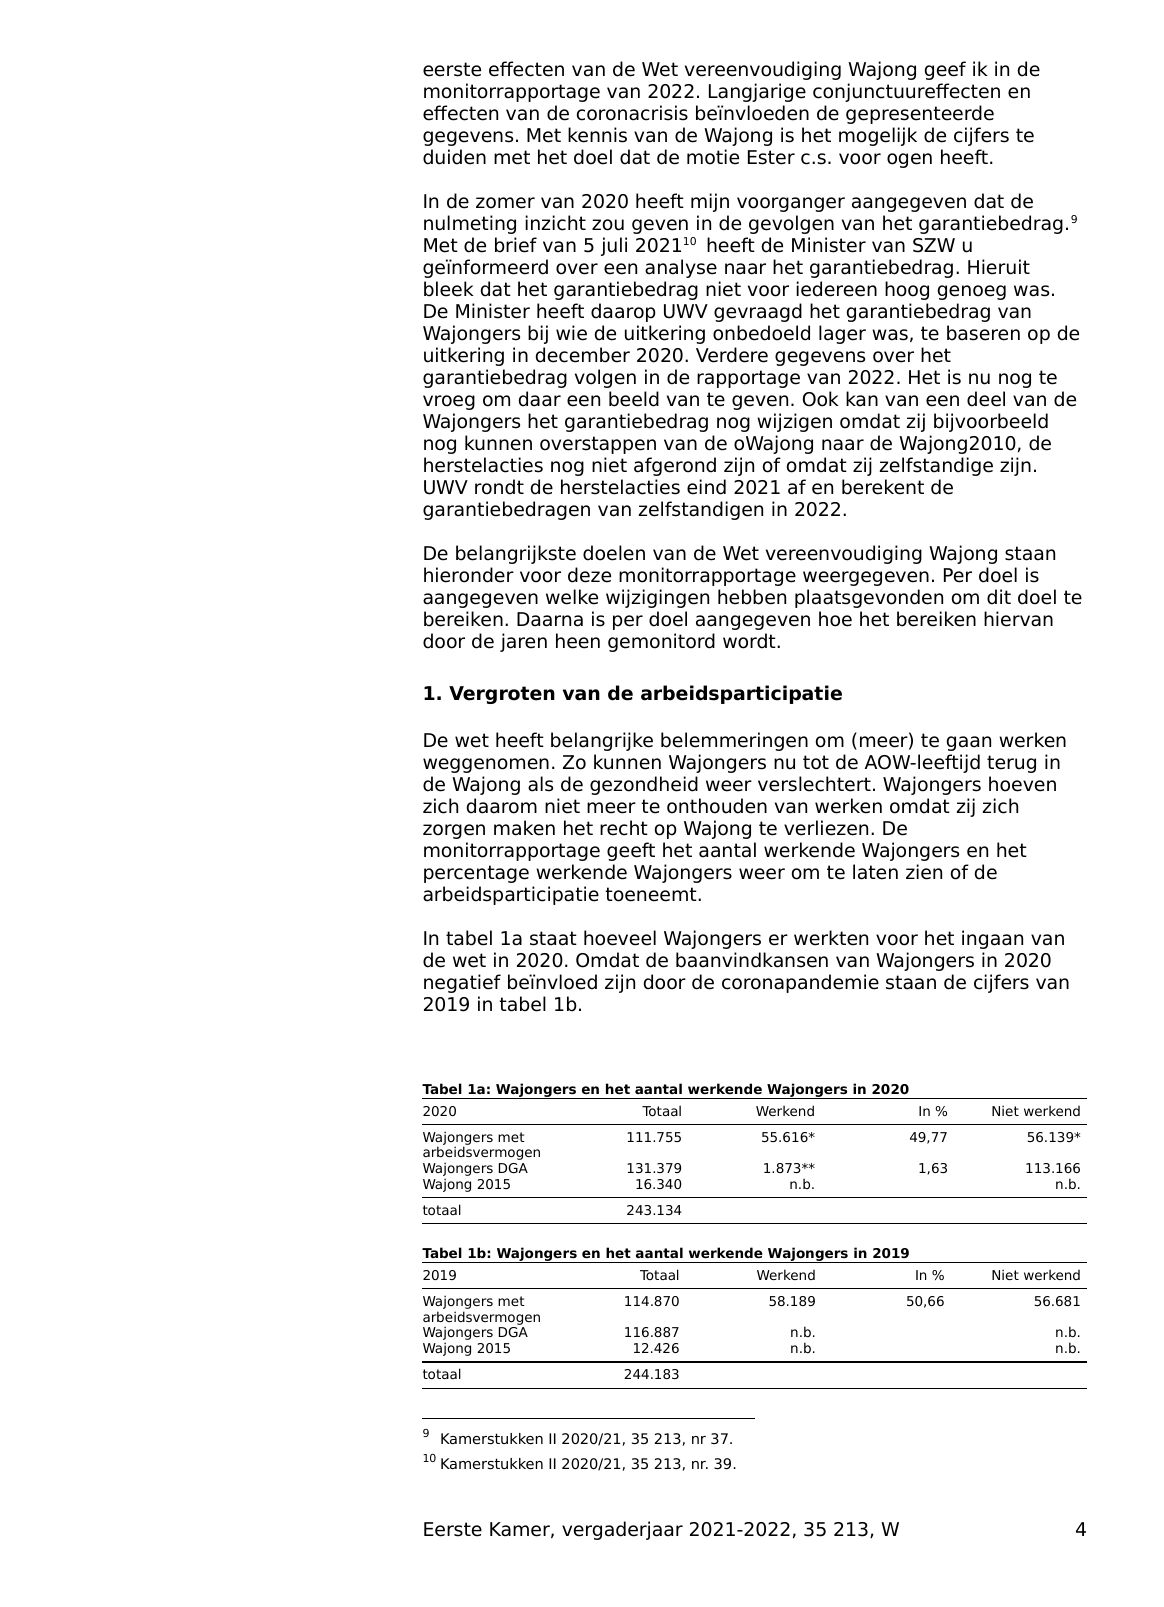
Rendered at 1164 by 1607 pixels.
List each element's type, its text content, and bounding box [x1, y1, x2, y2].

table_cell [822, 1341, 950, 1361]
table_cell In % [822, 1263, 950, 1288]
table_cell Wajongers met arbeidsvermogen [422, 1125, 555, 1161]
table_cell 55.616* [688, 1125, 821, 1161]
table_cell 58.189 [685, 1289, 822, 1325]
table_cell 114.870 [551, 1289, 685, 1325]
text In de zomer van 2020 heeft mijn voorganger aangegeven dat de nulmeting inzicht zou geven in de gevolgen van het garantiebedrag. Met de brief van 5 juli 2021 heeft de Minister van SZW u geïnformeerd over een analyse naar het garantiebedrag. Hieruit bleek dat het garantiebedrag niet voor iedereen hoog genoeg was. De Minister heeft daarop UWV gevraagd het garantiebedrag van Wajongers bij wie de uitkering onbedoeld lager was, te baseren op de uitkering in december 2020. Verdere gegevens over het garantiebedrag volgen in de rapportage van 2022. Het is nu nog te vroeg om daar een beeld van te geven. Ook kan van een deel van de Wajongers het garantiebedrag nog wijzigen omdat zij bijvoorbeeld nog kunnen overstappen van de oWajong naar de Wajong2010, de herstelacties nog niet afgerond zijn of omdat zij zelfstandige zijn. UWV rondt de herstelacties eind 2021 af en berekent de garantiebedragen van zelfstandigen in 2022. [422, 191, 1087, 521]
text eerste effecten van de Wet vereenvoudiging Wajong geef ik in de monitorrapportage van 2022. Langjarige conjunctuureffecten en effecten van de coronacrisis beïnvloeden de gepresenteerde gegevens. Met kennis van de Wajong is het mogelijk de cijfers te duiden met het doel dat de motie Ester c.s. voor ogen heeft. [422, 59, 1087, 169]
table_cell totaal [422, 1198, 555, 1223]
table_cell n.b. [688, 1177, 821, 1197]
table_cell Werkend [685, 1263, 822, 1288]
table_cell Werkend [688, 1099, 821, 1124]
table_cell [688, 1198, 821, 1223]
table_cell [822, 1325, 950, 1341]
table_cell 56.681 [950, 1289, 1087, 1325]
table_cell 2019 [422, 1263, 551, 1288]
table_cell [821, 1198, 954, 1223]
table_cell 1,63 [821, 1161, 954, 1177]
table_cell [950, 1363, 1087, 1387]
table_cell 244.183 [551, 1363, 685, 1387]
table_cell 49,77 [821, 1125, 954, 1161]
table_cell n.b. [950, 1341, 1087, 1361]
table_cell Wajongers met arbeidsvermogen [422, 1289, 551, 1325]
table_cell Niet werkend [954, 1099, 1087, 1124]
table_cell In % [821, 1099, 954, 1124]
table_cell 56.139* [954, 1125, 1087, 1161]
text Kamerstukken II 2020/21, 35 213, nr 37. [422, 1427, 1087, 1449]
table_cell Wajong 2015 [422, 1341, 551, 1361]
table_cell totaal [422, 1363, 551, 1387]
table_cell Totaal [555, 1099, 688, 1124]
table_cell 113.166 [954, 1161, 1087, 1177]
table_cell [954, 1198, 1087, 1223]
table_cell 16.340 [555, 1177, 688, 1197]
table_cell 116.887 [551, 1325, 685, 1341]
table_cell Niet werkend [950, 1263, 1087, 1288]
text Kamerstukken II 2020/21, 35 213, nr. 39. [422, 1452, 1087, 1474]
text De wet heeft belangrijke belemmeringen om (meer) te gaan werken weggenomen. Zo kunnen Wajongers nu tot de AOW-leeftijd terug in de Wajong als de gezondheid weer verslechtert. Wajongers hoeven zich daarom niet meer te onthouden van werken omdat zij zich zorgen maken het recht op Wajong te verliezen. De monitorrapportage geeft het aantal werkende Wajongers en het percentage werkende Wajongers weer om te laten zien of de arbeidsparticipatie toeneemt. [422, 730, 1087, 906]
table_cell 131.379 [555, 1161, 688, 1177]
subtitle 1. Vergroten van de arbeidsparticipatie [422, 683, 1087, 705]
table_header Tabel 1a: Wajongers en het aantal werkende Wajongers in 2020 [422, 1082, 1087, 1098]
table_cell n.b. [685, 1341, 822, 1361]
table_cell 2020 [422, 1099, 555, 1124]
table_cell Wajong 2015 [422, 1177, 555, 1197]
table_cell 243.134 [555, 1198, 688, 1223]
table_cell [821, 1177, 954, 1197]
table_cell n.b. [950, 1325, 1087, 1341]
table_cell 111.755 [555, 1125, 688, 1161]
table_cell n.b. [954, 1177, 1087, 1197]
table_cell Wajongers DGA [422, 1325, 551, 1341]
table_cell Wajongers DGA [422, 1161, 555, 1177]
table_cell [685, 1363, 822, 1387]
text In tabel 1a staat hoeveel Wajongers er werkten voor het ingaan van de wet in 2020. Omdat de baanvindkansen van Wajongers in 2020 negatief beïnvloed zijn door de coronapandemie staan de cijfers van 2019 in tabel 1b. [422, 928, 1087, 1016]
table_cell n.b. [685, 1325, 822, 1341]
table_cell 1.873** [688, 1161, 821, 1177]
text De belangrijkste doelen van de Wet vereenvoudiging Wajong staan hieronder voor deze monitorrapportage weergegeven. Per doel is aangegeven welke wijzigingen hebben plaatsgevonden om dit doel te bereiken. Daarna is per doel aangegeven hoe het bereiken hiervan door de jaren heen gemonitord wordt. [422, 543, 1087, 653]
table_cell 50,66 [822, 1289, 950, 1325]
table_cell Totaal [551, 1263, 685, 1288]
table_header Tabel 1b: Wajongers en het aantal werkende Wajongers in 2019 [422, 1246, 1087, 1262]
table_cell 12.426 [551, 1341, 685, 1361]
table_cell [822, 1363, 950, 1387]
